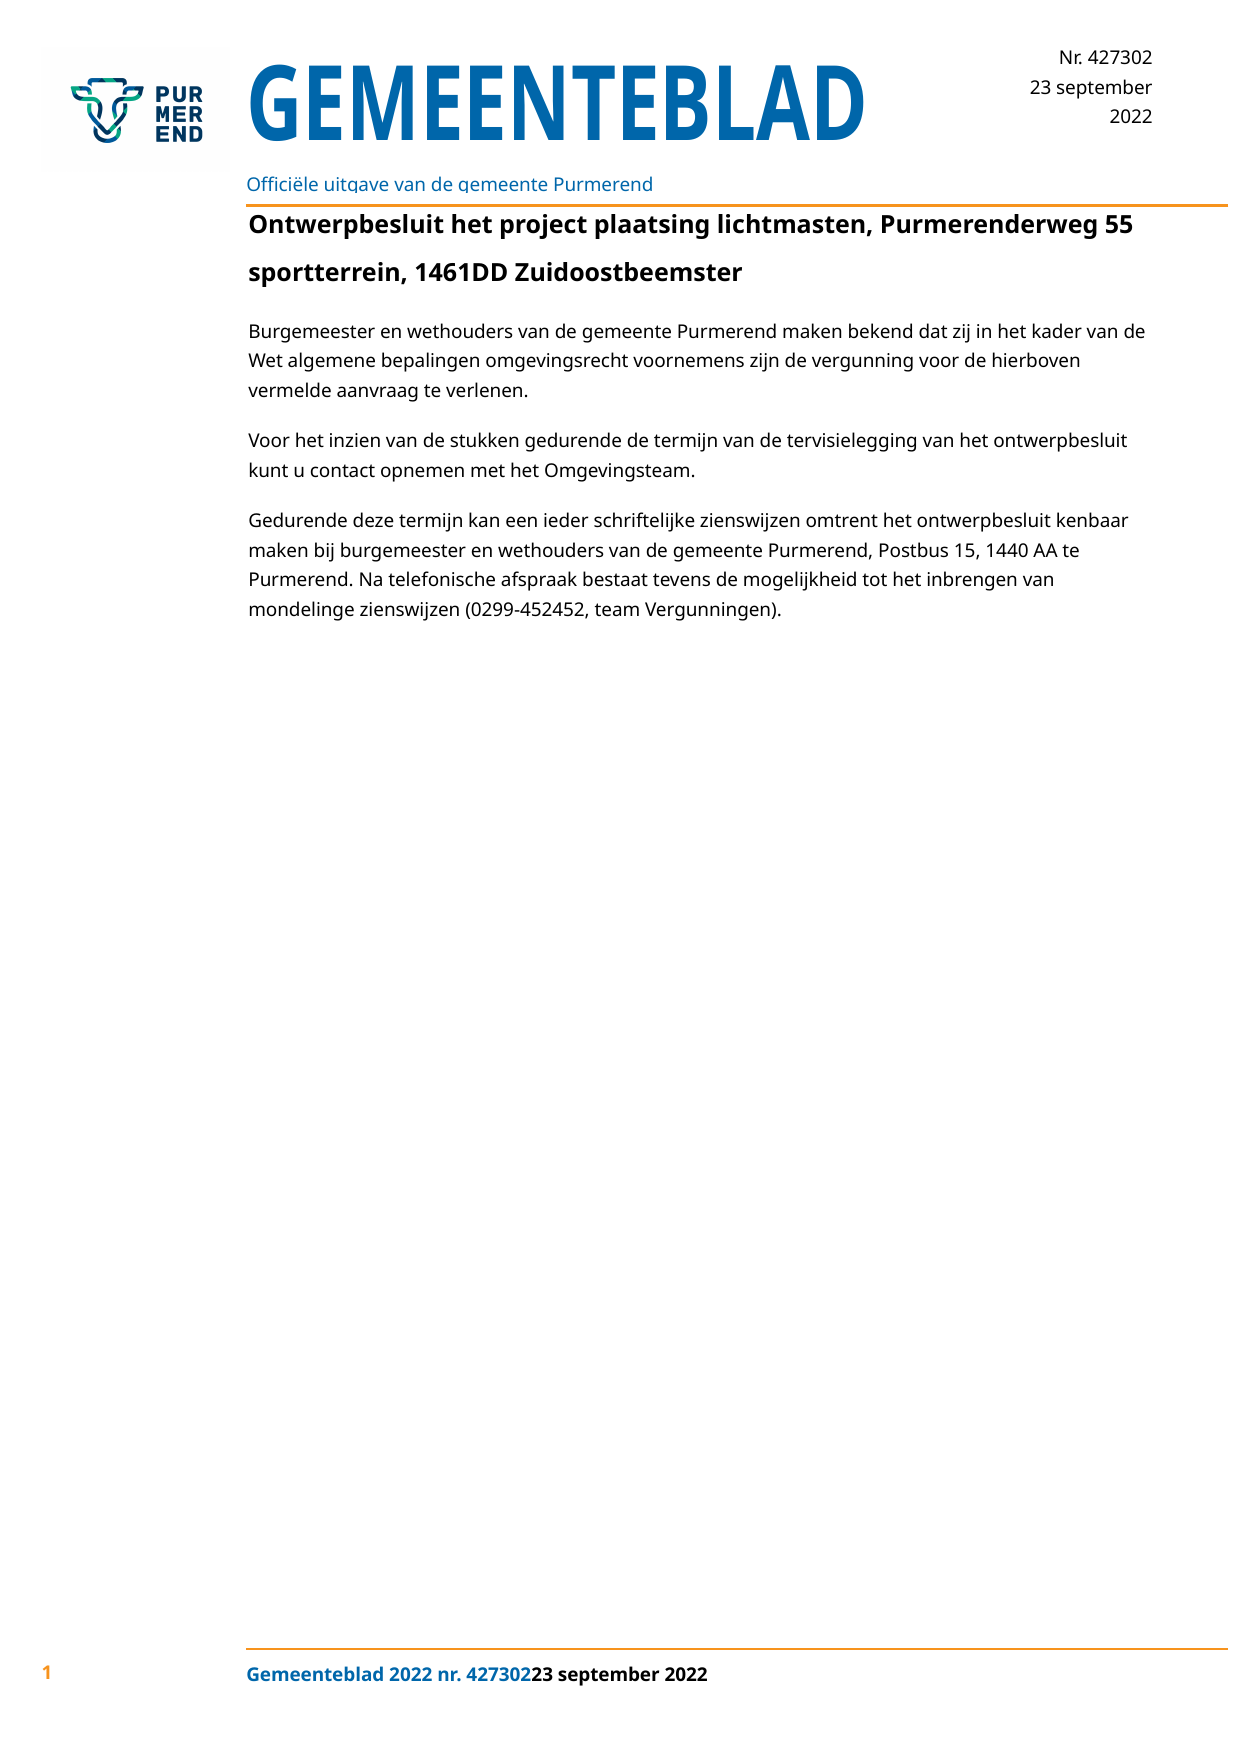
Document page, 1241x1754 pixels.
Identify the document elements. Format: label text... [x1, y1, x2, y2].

text Ontwerpbesluit het project plaatsing lichtmasten, Purmerenderweg 55 sportterrein, 1461DD Zuidoostbeemster [248, 207, 1152, 288]
text Burgemeester en wethouders van de gemeente Purmerend maken bekend dat zij in het kader van de Wet algemene bepalingen omgevingsrecht voornemens zijn de vergunning voor de hierboven vermelde aanvraag te verlenen. [248, 318, 1152, 403]
text Voor het inzien van de stukken gedurende de termijn van de tervisielegging van het ontwerpbesluit kunt u contact opnemen met het Omgevingsteam. [248, 427, 1152, 483]
text Gedurende deze termijn kan een ieder schriftelijke zienswijzen omtrent het ontwerpbesluit kenbaar maken bij burgemeester en wethouders van de gemeente Purmerend, Postbus 15, 1440 AA te Purmerend. Na telefonische afspraak bestaat tevens de mogelijkheid tot het inbrengen van mondelinge zienswijzen (0299-452452, team Vergunningen). [248, 507, 1152, 622]
picture [41, 47, 231, 172]
